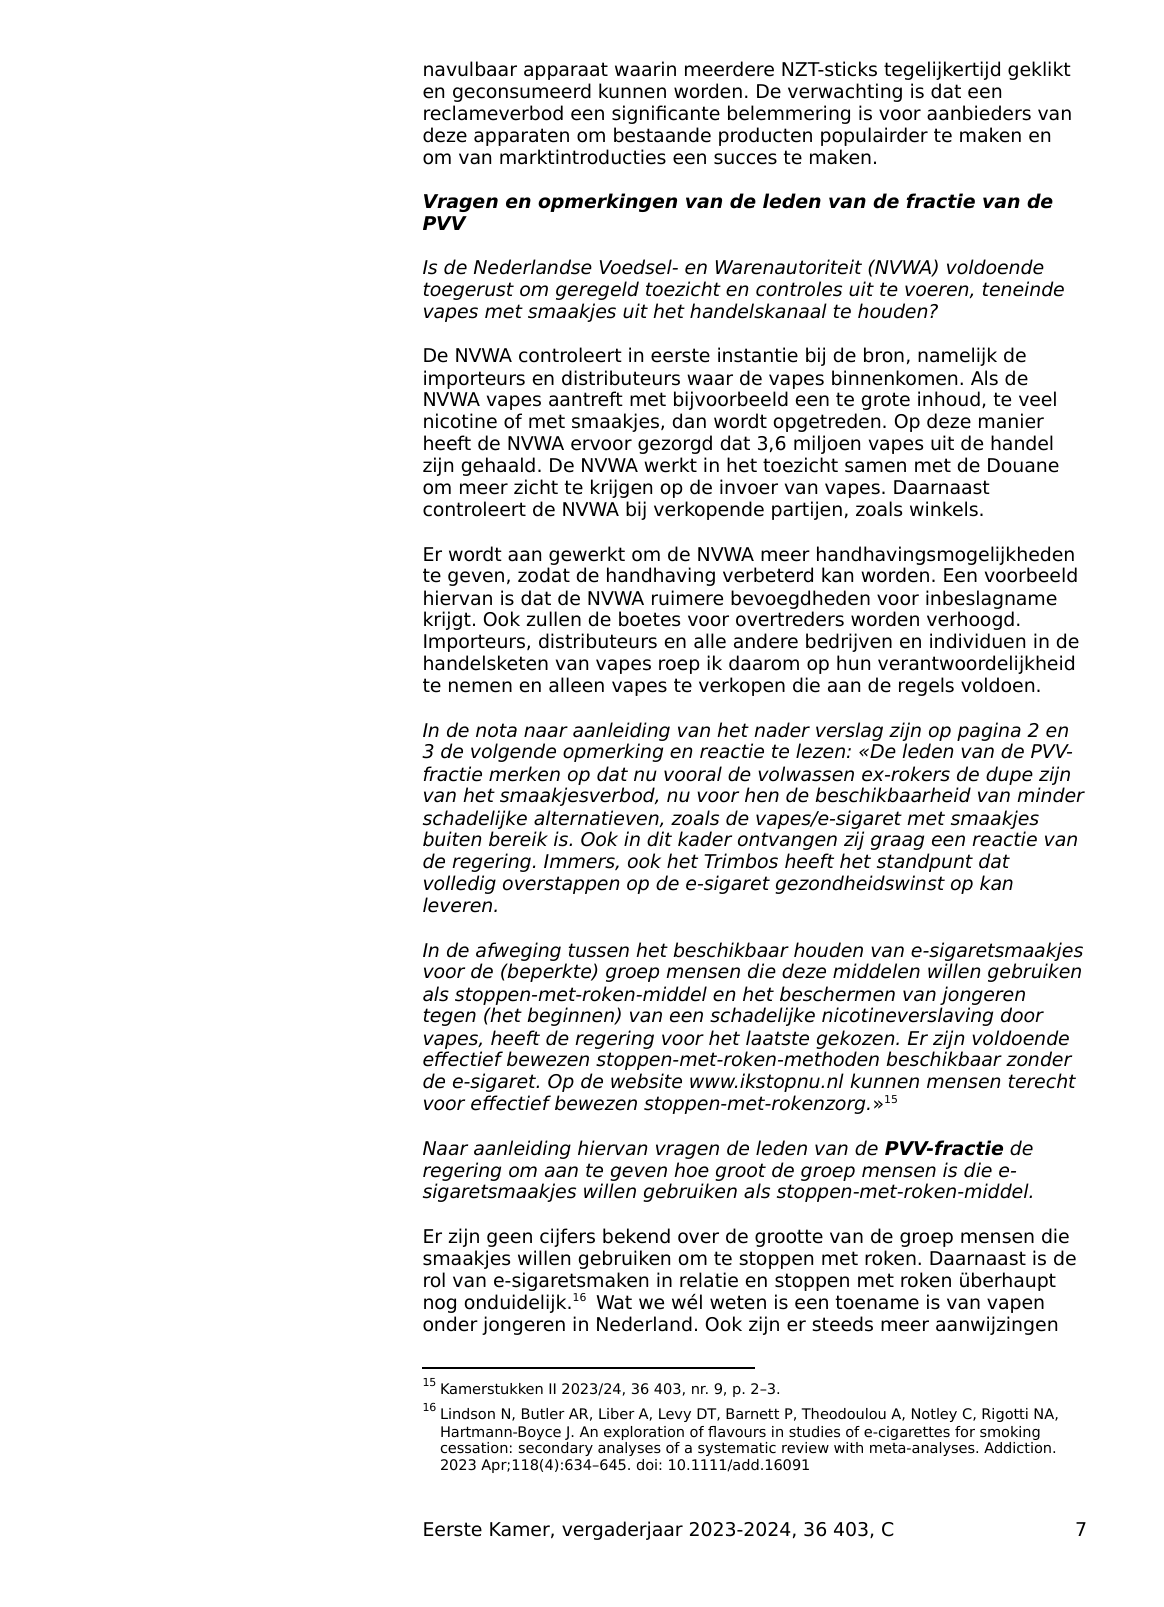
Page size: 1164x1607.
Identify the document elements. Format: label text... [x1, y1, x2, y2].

text navulbaar apparaat waarin meerdere NZT-sticks tegelijkertijd geklikt en geconsumeerd kunnen worden. De verwachting is dat een reclameverbod een significante belemmering is voor aanbieders van deze apparaten om bestaande producten populairder te maken en om van marktintroducties een succes te maken. [422, 59, 1087, 169]
text Lindson N, Butler AR, Liber A, Levy DT, Barnett P, Theodoulou A, Notley C, Rigotti NA, Hartmann-Boyce J. An exploration of flavours in studies of e-cigarettes for smoking cessation: secondary analyses of a systematic review with meta-analyses. Addiction. 2023 Apr;118(4):634–645. doi: 10.1111/add.16091 [422, 1402, 1087, 1474]
text In de afweging tussen het beschikbaar houden van e-sigaretsmaakjes voor de (beperkte) groep mensen die deze middelen willen gebruiken als stoppen-met-roken-middel en het beschermen van jongeren tegen (het beginnen) van een schadelijke nicotineverslaving door vapes, heeft de regering voor het laatste gekozen. Er zijn voldoende effectief bewezen stoppen-met-roken-methoden beschikbaar zonder de e-sigaret. Op de website www.ikstopnu.nl kunnen mensen terecht voor effectief bewezen stoppen-met-rokenzorg.» [422, 939, 1087, 1115]
text Er zijn geen cijfers bekend over de grootte van de groep mensen die smaakjes willen gebruiken om te stoppen met roken. Daarnaast is de rol van e-sigaretsmaken in relatie en stoppen met roken überhaupt nog onduidelijk. Wat we wél weten is een toename is van vapen onder jongeren in Nederland. Ook zijn er steeds meer aanwijzingen [422, 1226, 1087, 1336]
text Kamerstukken II 2023/24, 36 403, nr. 9, p. 2–3. [422, 1377, 1087, 1399]
text Naar aanleiding hiervan vragen de leden van de PVV-fractie de regering om aan te geven hoe groot de groep mensen is die e-sigaretsmaakjes willen gebruiken als stoppen-met-roken-middel. [422, 1137, 1087, 1203]
text Is de Nederlandse Voedsel- en Warenautoriteit (NVWA) voldoende toegerust om geregeld toezicht en controles uit te voeren, teneinde vapes met smaakjes uit het handelskanaal te houden? [422, 257, 1087, 323]
text In de nota naar aanleiding van het nader verslag zijn op pagina 2 en 3 de volgende opmerking en reactie te lezen: «De leden van de PVV-fractie merken op dat nu vooral de volwassen ex-rokers de dupe zijn van het smaakjesverbod, nu voor hen de beschikbaarheid van minder schadelijke alternatieven, zoals de vapes/e-sigaret met smaakjes buiten bereik is. Ook in dit kader ontvangen zij graag een reactie van de regering. Immers, ook het Trimbos heeft het standpunt dat volledig overstappen op de e-sigaret gezondheidswinst op kan leveren. [422, 719, 1087, 917]
subtitle Vragen en opmerkingen van de leden van de fractie van de PVV [422, 191, 1087, 235]
text De NVWA controleert in eerste instantie bij de bron, namelijk de importeurs en distributeurs waar de vapes binnenkomen. Als de NVWA vapes aantreft met bijvoorbeeld een te grote inhoud, te veel nicotine of met smaakjes, dan wordt opgetreden. Op deze manier heeft de NVWA ervoor gezorgd dat 3,6 miljoen vapes uit de handel zijn gehaald. De NVWA werkt in het toezicht samen met de Douane om meer zicht te krijgen op de invoer van vapes. Daarnaast controleert de NVWA bij verkopende partijen, zoals winkels. [422, 345, 1087, 521]
text Er wordt aan gewerkt om de NVWA meer handhavingsmogelijkheden te geven, zodat de handhaving verbeterd kan worden. Een voorbeeld hiervan is dat de NVWA ruimere bevoegdheden voor inbeslagname krijgt. Ook zullen de boetes voor overtreders worden verhoogd. Importeurs, distributeurs en alle andere bedrijven en individuen in de handelsketen van vapes roep ik daarom op hun verantwoordelijkheid te nemen en alleen vapes te verkopen die aan de regels voldoen. [422, 543, 1087, 697]
